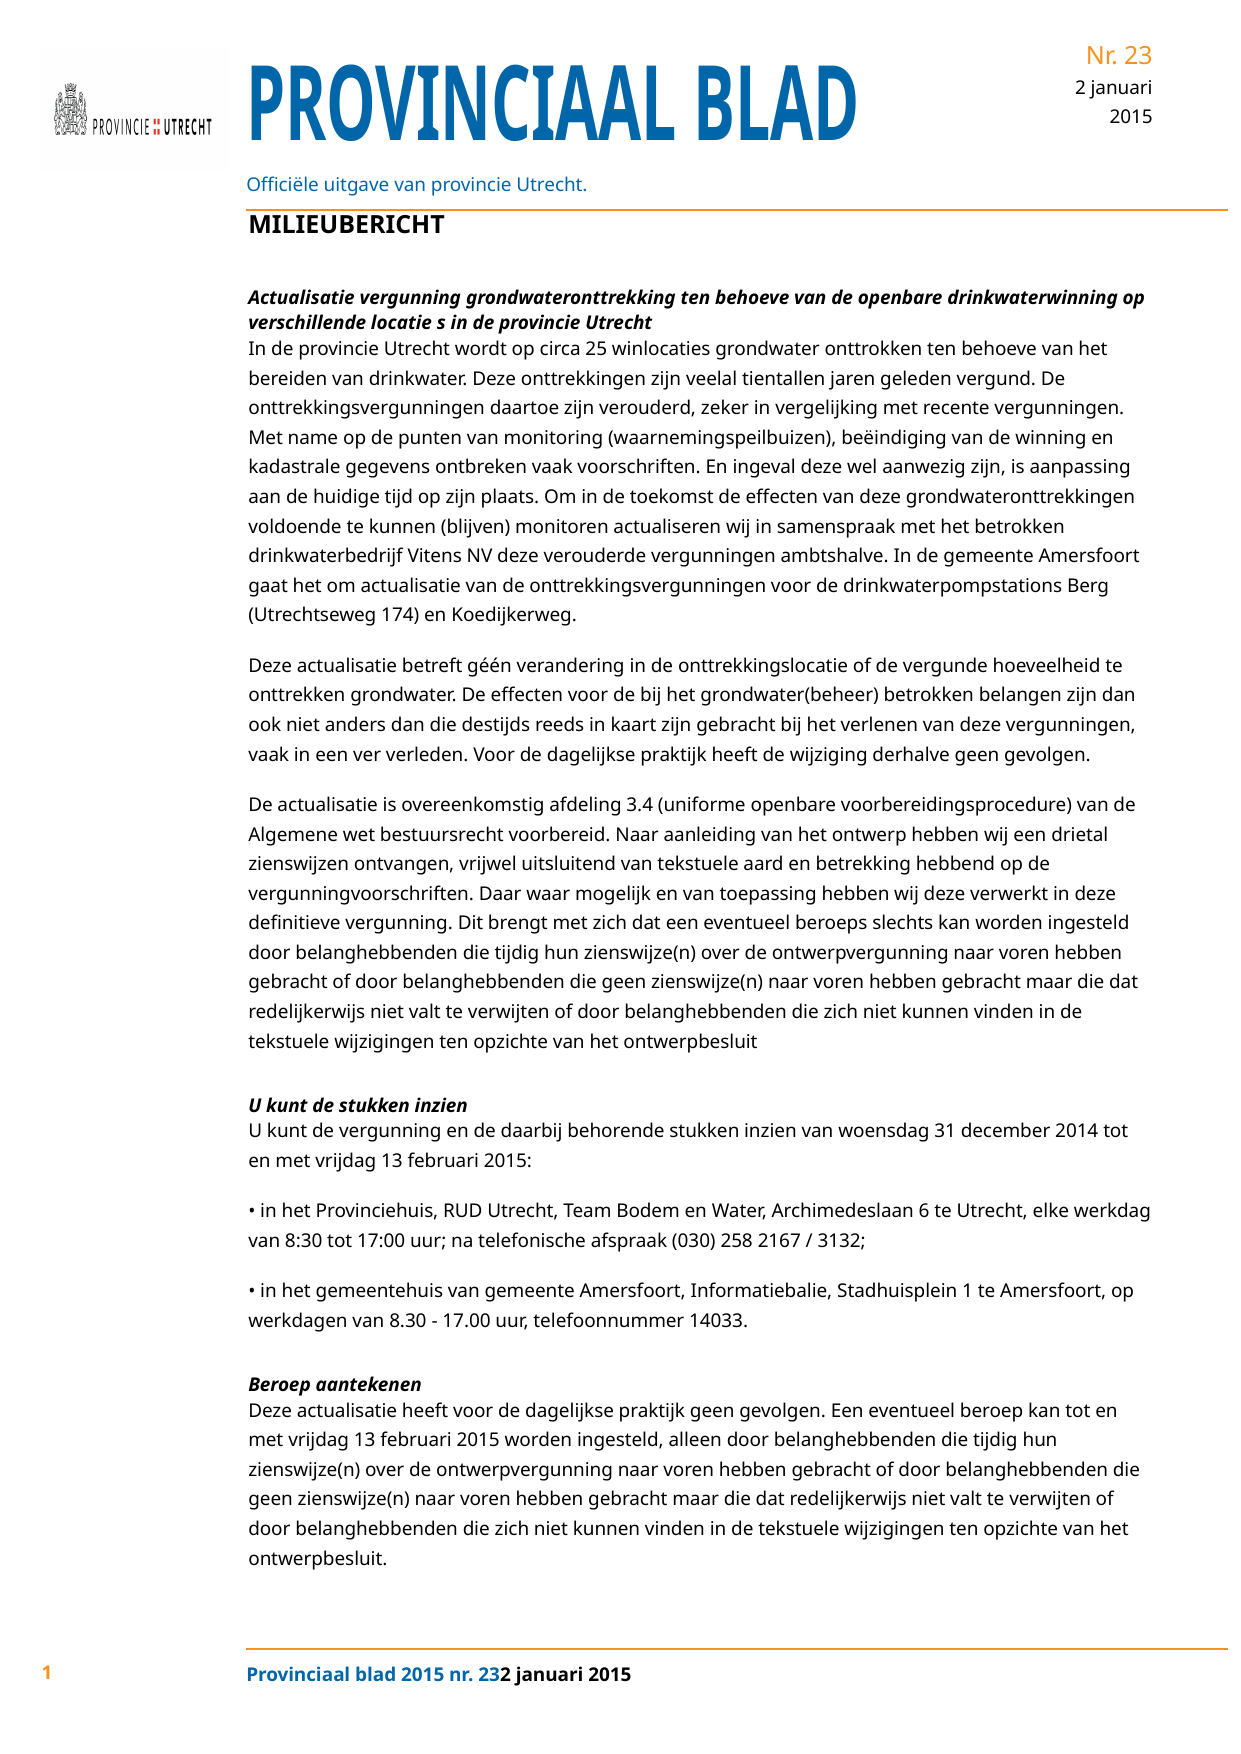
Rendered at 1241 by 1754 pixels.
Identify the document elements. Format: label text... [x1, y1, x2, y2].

text U kunt de vergunning en de daarbij behorende stukken inzien van woensdag 31 december 2014 tot en met vrijdag 13 februari 2015: [248, 1117, 1152, 1173]
text Deze actualisatie heeft voor de dagelijkse praktijk geen gevolgen. Een eventueel beroep kan tot en met vrijdag 13 februari 2015 worden ingesteld, alleen door belanghebbenden die tijdig hun zienswijze(n) over de ontwerpvergunning naar voren hebben gebracht of door belanghebbenden die geen zienswijze(n) naar voren hebben gebracht maar die dat redelijkerwijs niet valt te verwijten of door belanghebbenden die zich niet kunnen vinden in de tekstuele wijzigingen ten opzichte van het ontwerpbesluit. [248, 1397, 1152, 1570]
text In de provincie Utrecht wordt op circa 25 winlocaties grondwater onttrokken ten behoeve van het bereiden van drinkwater. Deze onttrekkingen zijn veelal tientallen jaren geleden vergund. De onttrekkingsvergunningen daartoe zijn verouderd, zeker in vergelijking met recente vergunningen. Met name op de punten van monitoring (waarnemingspeilbuizen), beëindiging van de winning en kadastrale gegevens ontbreken vaak voorschriften. En ingeval deze wel aanwezig zijn, is aanpassing aan de huidige tijd op zijn plaats. Om in de toekomst de effecten van deze grondwateronttrekkingen voldoende te kunnen (blijven) monitoren actualiseren wij in samenspraak met het betrokken drinkwaterbedrijf Vitens NV deze verouderde vergunningen ambtshalve. In de gemeente Amersfoort gaat het om actualisatie van de onttrekkingsvergunningen voor de drinkwaterpompstations Berg (Utrechtseweg 174) en Koedijkerweg. [248, 335, 1152, 627]
text U kunt de stukken inzien [248, 1092, 1152, 1117]
picture [41, 47, 231, 172]
text • in het Provinciehuis, RUD Utrecht, Team Bodem en Water, Archimedeslaan 6 te Utrecht, elke werkdag van 8:30 tot 17:00 uur; na telefonische afspraak (030) 258 2167 / 3132; [248, 1197, 1152, 1253]
text Beroep aantekenen [248, 1371, 1152, 1397]
text Deze actualisatie betreft géén verandering in de onttrekkingslocatie of de vergunde hoeveelheid te onttrekken grondwater. De effecten voor de bij het grondwater(beheer) betrokken belangen zijn dan ook niet anders dan die destijds reeds in kaart zijn gebracht bij het verlenen van deze vergunningen, vaak in een ver verleden. Voor de dagelijkse praktijk heeft de wijziging derhalve geen gevolgen. [248, 652, 1152, 766]
text De actualisatie is overeenkomstig afdeling 3.4 (uniforme openbare voorbereidingsprocedure) van de Algemene wet bestuursrecht voorbereid. Naar aanleiding van het ontwerp hebben wij een drietal zienswijzen ontvangen, vrijwel uitsluitend van tekstuele aard en betrekking hebbend op de vergunningvoorschriften. Daar waar mogelijk en van toepassing hebben wij deze verwerkt in deze definitieve vergunning. Dit brengt met zich dat een eventueel beroeps slechts kan worden ingesteld door belanghebbenden die tijdig hun zienswijze(n) over de ontwerpvergunning naar voren hebben gebracht of door belanghebbenden die geen zienswijze(n) naar voren hebben gebracht maar die dat redelijkerwijs niet valt te verwijten of door belanghebbenden die zich niet kunnen vinden in de tekstuele wijzigingen ten opzichte van het ontwerpbesluit [248, 791, 1152, 1053]
text MILIEUBERICHT [248, 211, 1152, 241]
text • in het gemeentehuis van gemeente Amersfoort, Informatiebalie, Stadhuisplein 1 te Amersfoort, op werkdagen van 8.30 - 17.00 uur, telefoonnummer 14033. [248, 1277, 1152, 1333]
text Actualisatie vergunning grondwateronttrekking ten behoeve van de openbare drinkwaterwinning op verschillende locatie s in de provincie Utrecht [248, 284, 1152, 335]
